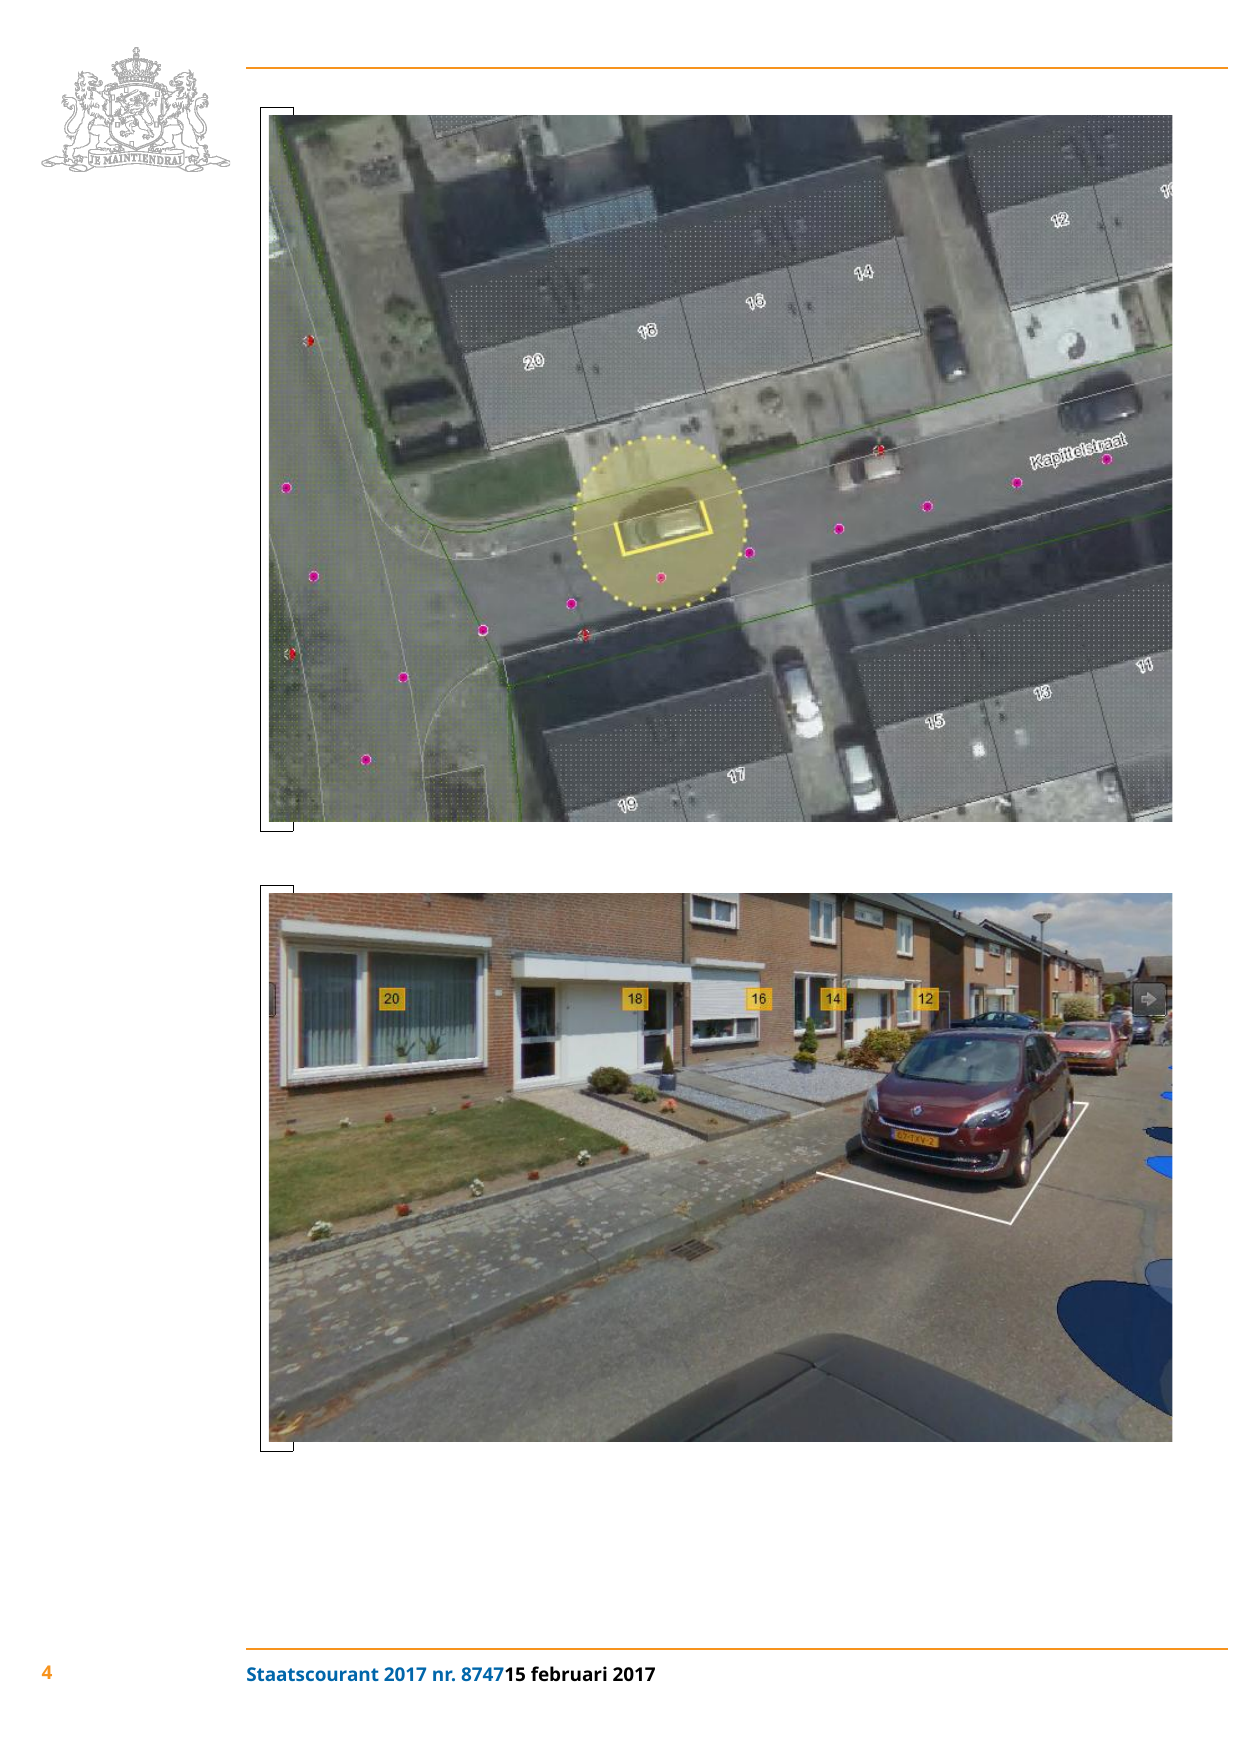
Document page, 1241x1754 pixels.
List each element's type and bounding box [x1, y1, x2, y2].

picture [41, 47, 231, 172]
picture [268, 893, 1173, 1442]
picture [268, 115, 1173, 822]
